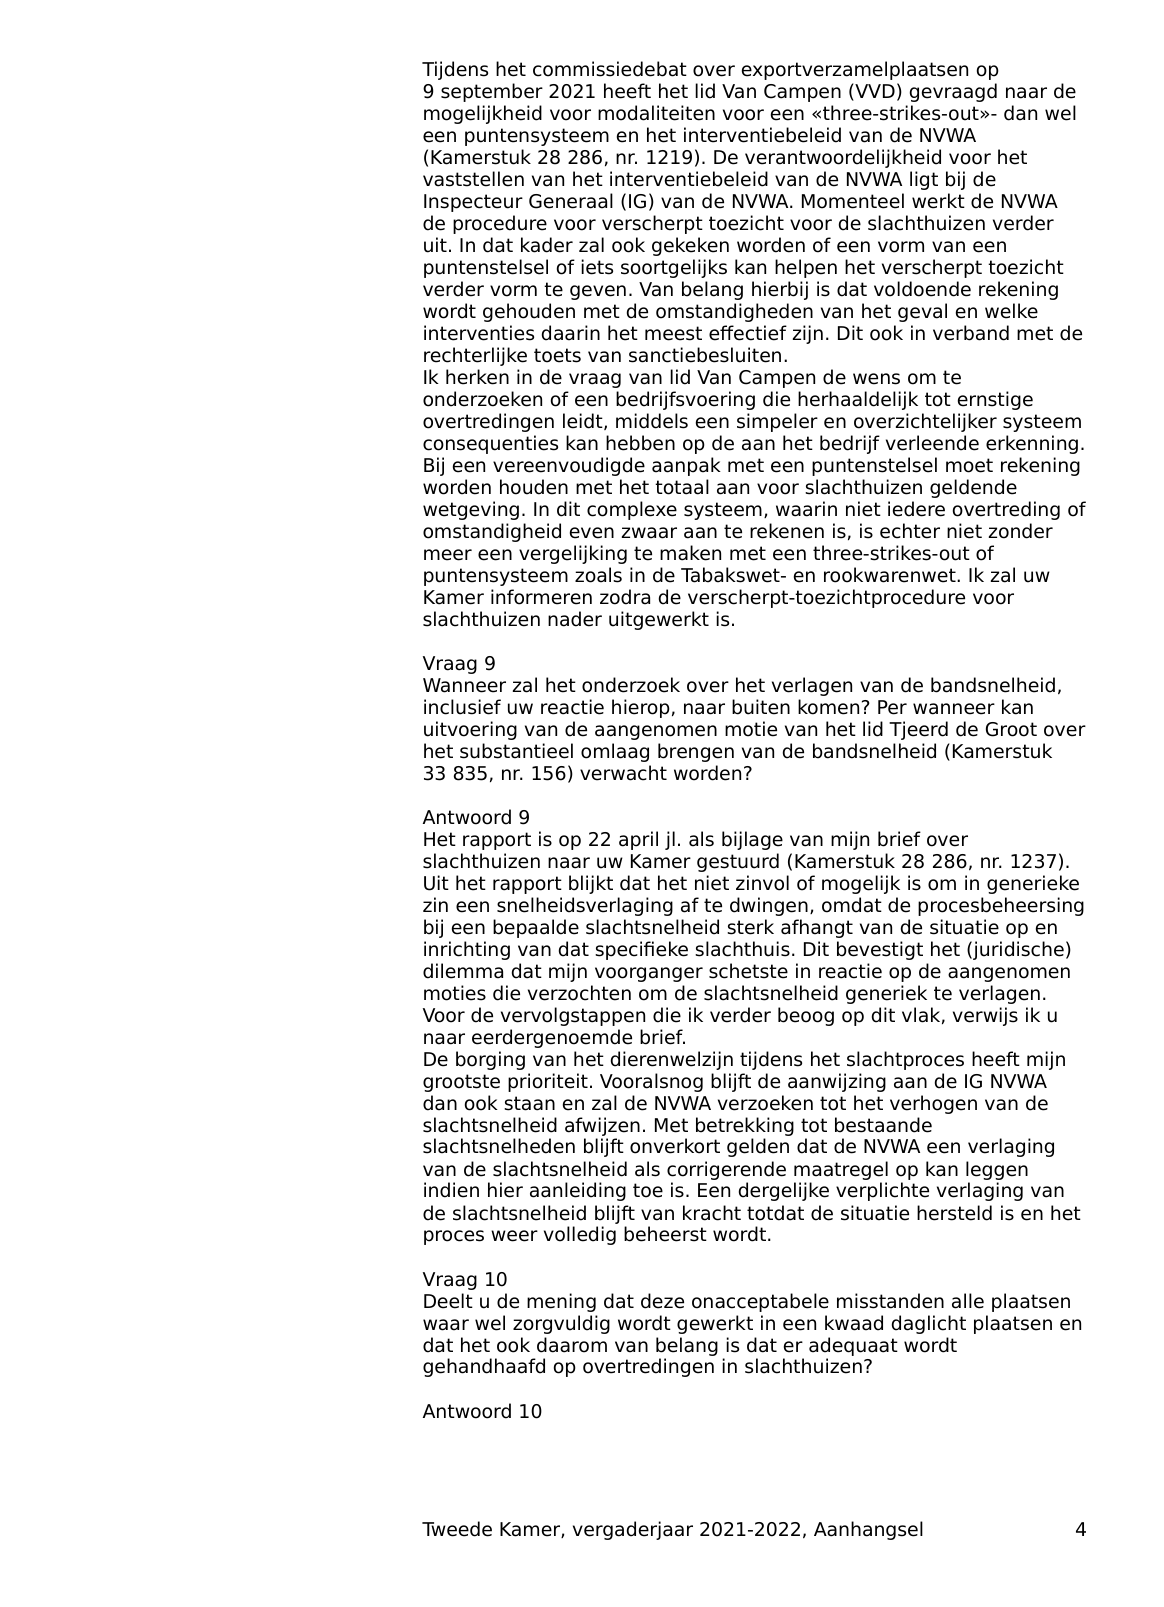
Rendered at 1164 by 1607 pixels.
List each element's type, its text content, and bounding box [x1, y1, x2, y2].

text Deelt u de mening dat deze onacceptabele misstanden alle plaatsen waar wel zorgvuldig wordt gewerkt in een kwaad daglicht plaatsen en dat het ook daarom van belang is dat er adequaat wordt gehandhaafd op overtredingen in slachthuizen? [422, 1291, 1087, 1378]
text Antwoord 10 [422, 1401, 1087, 1423]
text Antwoord 9 [422, 807, 1087, 829]
text Vraag 9 [422, 653, 1087, 675]
text Het rapport is op 22 april jl. als bijlage van mijn brief over slachthuizen naar uw Kamer gestuurd (Kamerstuk 28 286, nr. 1237). Uit het rapport blijkt dat het niet zinvol of mogelijk is om in generieke zin een snelheidsverlaging af te dwingen, omdat de procesbeheersing bij een bepaalde slachtsnelheid sterk afhangt van de situatie op en inrichting van dat specifieke slachthuis. Dit bevestigt het (juridische) dilemma dat mijn voorganger schetste in reactie op de aangenomen moties die verzochten om de slachtsnelheid generiek te verlagen. Voor de vervolgstappen die ik verder beoog op dit vlak, verwijs ik u naar eerdergenoemde brief. [422, 829, 1087, 1048]
text Ik herken in de vraag van lid Van Campen de wens om te onderzoeken of een bedrijfsvoering die herhaaldelijk tot ernstige overtredingen leidt, middels een simpeler en overzichtelijker systeem consequenties kan hebben op de aan het bedrijf verleende erkenning. Bij een vereenvoudigde aanpak met een puntenstelsel moet rekening worden houden met het totaal aan voor slachthuizen geldende wetgeving. In dit complexe systeem, waarin niet iedere overtreding of omstandigheid even zwaar aan te rekenen is, is echter niet zonder meer een vergelijking te maken met een three-strikes-out of puntensysteem zoals in de Tabakswet- en rookwarenwet. Ik zal uw Kamer informeren zodra de verscherpt-toezichtprocedure voor slachthuizen nader uitgewerkt is. [422, 367, 1087, 631]
text Wanneer zal het onderzoek over het verlagen van de bandsnelheid, inclusief uw reactie hierop, naar buiten komen? Per wanneer kan uitvoering van de aangenomen motie van het lid Tjeerd de Groot over het substantieel omlaag brengen van de bandsnelheid (Kamerstuk 33 835, nr. 156) verwacht worden? [422, 675, 1087, 784]
text Tijdens het commissiedebat over exportverzamelplaatsen op 9 september 2021 heeft het lid Van Campen (VVD) gevraagd naar de mogelijkheid voor modaliteiten voor een «three-strikes-out»- dan wel een puntensysteem en het interventiebeleid van de NVWA (Kamerstuk 28 286, nr. 1219). De verantwoordelijkheid voor het vaststellen van het interventiebeleid van de NVWA ligt bij de Inspecteur Generaal (IG) van de NVWA. Momenteel werkt de NVWA de procedure voor verscherpt toezicht voor de slachthuizen verder uit. In dat kader zal ook gekeken worden of een vorm van een puntenstelsel of iets soortgelijks kan helpen het verscherpt toezicht verder vorm te geven. Van belang hierbij is dat voldoende rekening wordt gehouden met de omstandigheden van het geval en welke interventies daarin het meest effectief zijn. Dit ook in verband met de rechterlijke toets van sanctiebesluiten. [422, 59, 1087, 367]
text De borging van het dierenwelzijn tijdens het slachtproces heeft mijn grootste prioriteit. Vooralsnog blijft de aanwijzing aan de IG NVWA dan ook staan en zal de NVWA verzoeken tot het verhogen van de slachtsnelheid afwijzen. Met betrekking tot bestaande slachtsnelheden blijft onverkort gelden dat de NVWA een verlaging van de slachtsnelheid als corrigerende maatregel op kan leggen indien hier aanleiding toe is. Een dergelijke verplichte verlaging van de slachtsnelheid blijft van kracht totdat de situatie hersteld is en het proces weer volledig beheerst wordt. [422, 1048, 1087, 1246]
text Vraag 10 [422, 1268, 1087, 1291]
